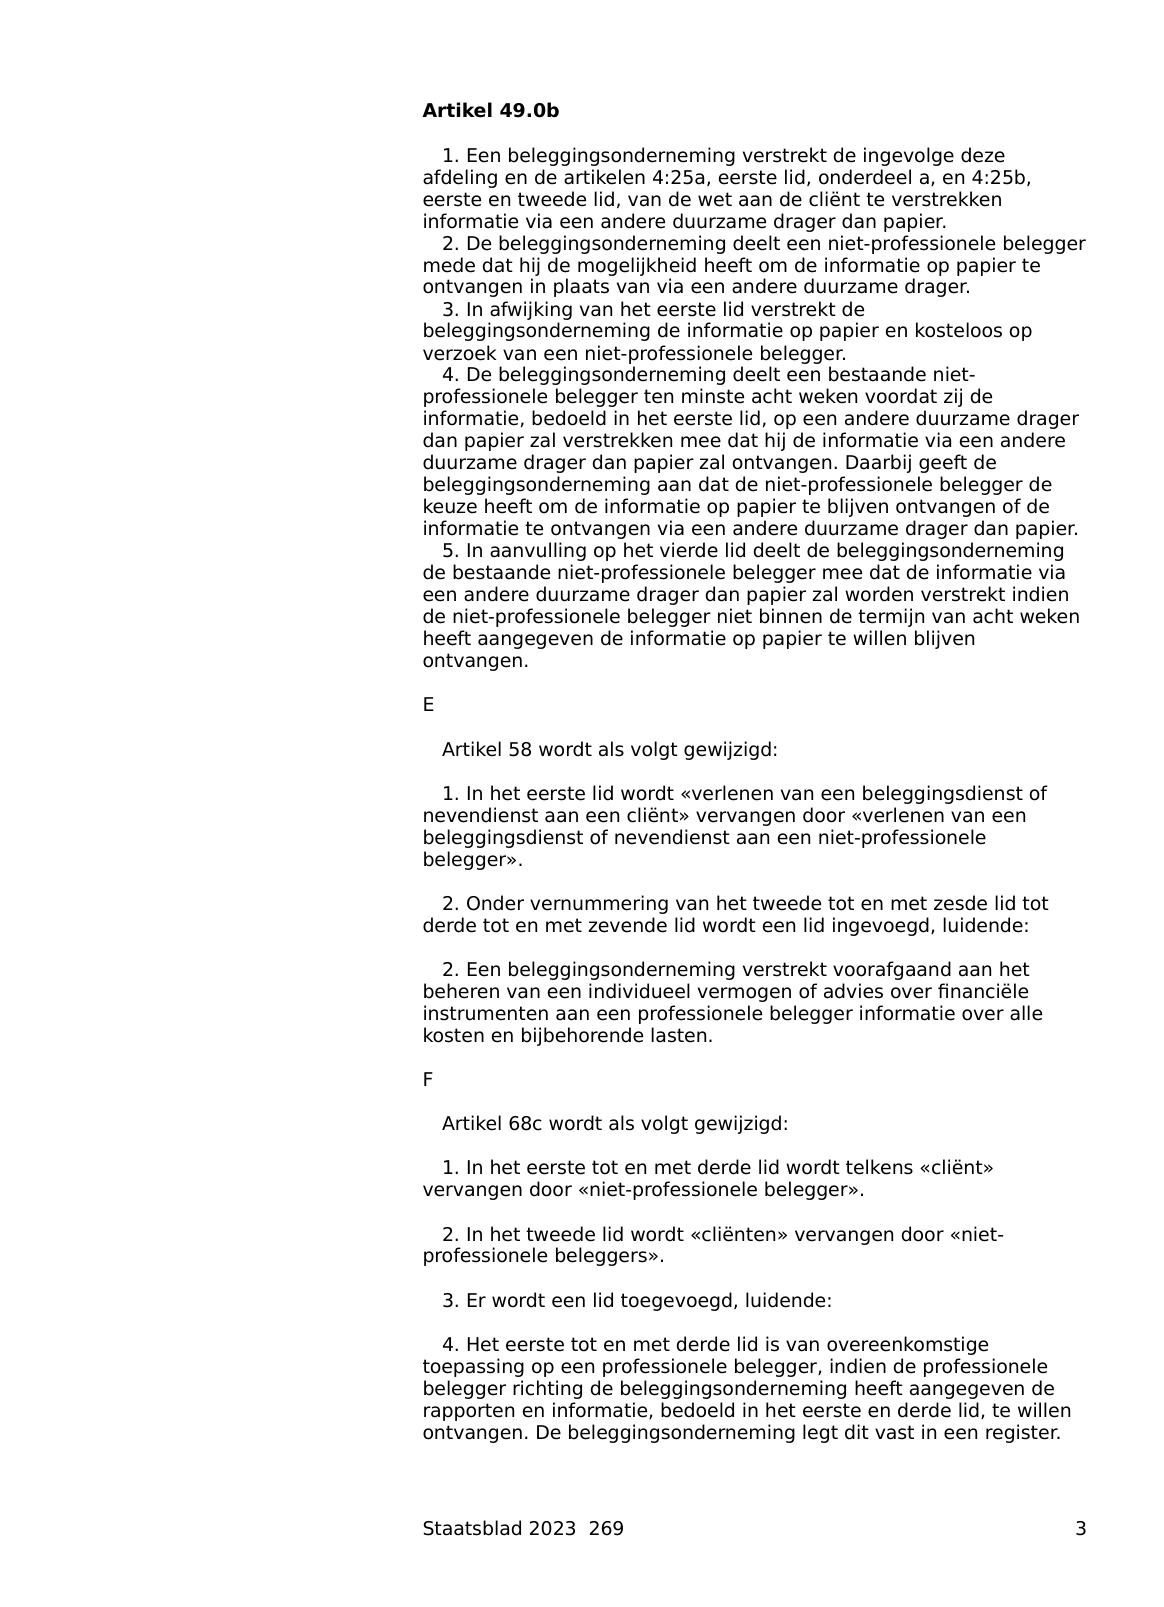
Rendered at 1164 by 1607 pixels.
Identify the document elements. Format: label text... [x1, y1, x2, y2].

text 2. In het tweede lid wordt «cliënten» vervangen door «niet-professionele beleggers». [422, 1223, 1087, 1267]
text 1. Een beleggingsonderneming verstrekt de ingevolge deze afdeling en de artikelen 4:25a, eerste lid, onderdeel a, en 4:25b, eerste en tweede lid, van de wet aan de cliënt te verstrekken informatie via een andere duurzame drager dan papier. [422, 144, 1087, 232]
text Artikel 58 wordt als volgt gewijzigd: [422, 738, 1087, 760]
subtitle Artikel 49.0b [422, 100, 1087, 122]
text 1. In het eerste tot en met derde lid wordt telkens «cliënt» vervangen door «niet-professionele belegger». [422, 1157, 1087, 1201]
text 4. De beleggingsonderneming deelt een bestaande niet-professionele belegger ten minste acht weken voordat zij de informatie, bedoeld in het eerste lid, op een andere duurzame drager dan papier zal verstrekken mee dat hij de informatie via een andere duurzame drager dan papier zal ontvangen. Daarbij geeft de beleggingsonderneming aan dat de niet-professionele belegger de keuze heeft om de informatie op papier te blijven ontvangen of de informatie te ontvangen via een andere duurzame drager dan papier. [422, 364, 1087, 540]
text F [422, 1069, 1087, 1091]
text 2. Onder vernummering van het tweede tot en met zesde lid tot derde tot en met zevende lid wordt een lid ingevoegd, luidende: [422, 893, 1087, 937]
text 3. Er wordt een lid toegevoegd, luidende: [422, 1289, 1087, 1312]
text Artikel 68c wordt als volgt gewijzigd: [422, 1113, 1087, 1135]
text E [422, 694, 1087, 716]
text 2. Een beleggingsonderneming verstrekt voorafgaand aan het beheren van een individueel vermogen of advies over financiële instrumenten aan een professionele belegger informatie over alle kosten en bijbehorende lasten. [422, 959, 1087, 1047]
text 1. In het eerste lid wordt «verlenen van een beleggingsdienst of nevendienst aan een cliënt» vervangen door «verlenen van een beleggingsdienst of nevendienst aan een niet-professionele belegger». [422, 783, 1087, 871]
text 2. De beleggingsonderneming deelt een niet-professionele belegger mede dat hij de mogelijkheid heeft om de informatie op papier te ontvangen in plaats van via een andere duurzame drager. [422, 232, 1087, 298]
text 4. Het eerste tot en met derde lid is van overeenkomstige toepassing op een professionele belegger, indien de professionele belegger richting de beleggingsonderneming heeft aangegeven de rapporten en informatie, bedoeld in het eerste en derde lid, te willen ontvangen. De beleggingsonderneming legt dit vast in een register. [422, 1334, 1087, 1444]
text 5. In aanvulling op het vierde lid deelt de beleggingsonderneming de bestaande niet-professionele belegger mee dat de informatie via een andere duurzame drager dan papier zal worden verstrekt indien de niet-professionele belegger niet binnen de termijn van acht weken heeft aangegeven de informatie op papier te willen blijven ontvangen. [422, 540, 1087, 672]
text 3. In afwijking van het eerste lid verstrekt de beleggingsonderneming de informatie op papier en kosteloos op verzoek van een niet-professionele belegger. [422, 298, 1087, 364]
